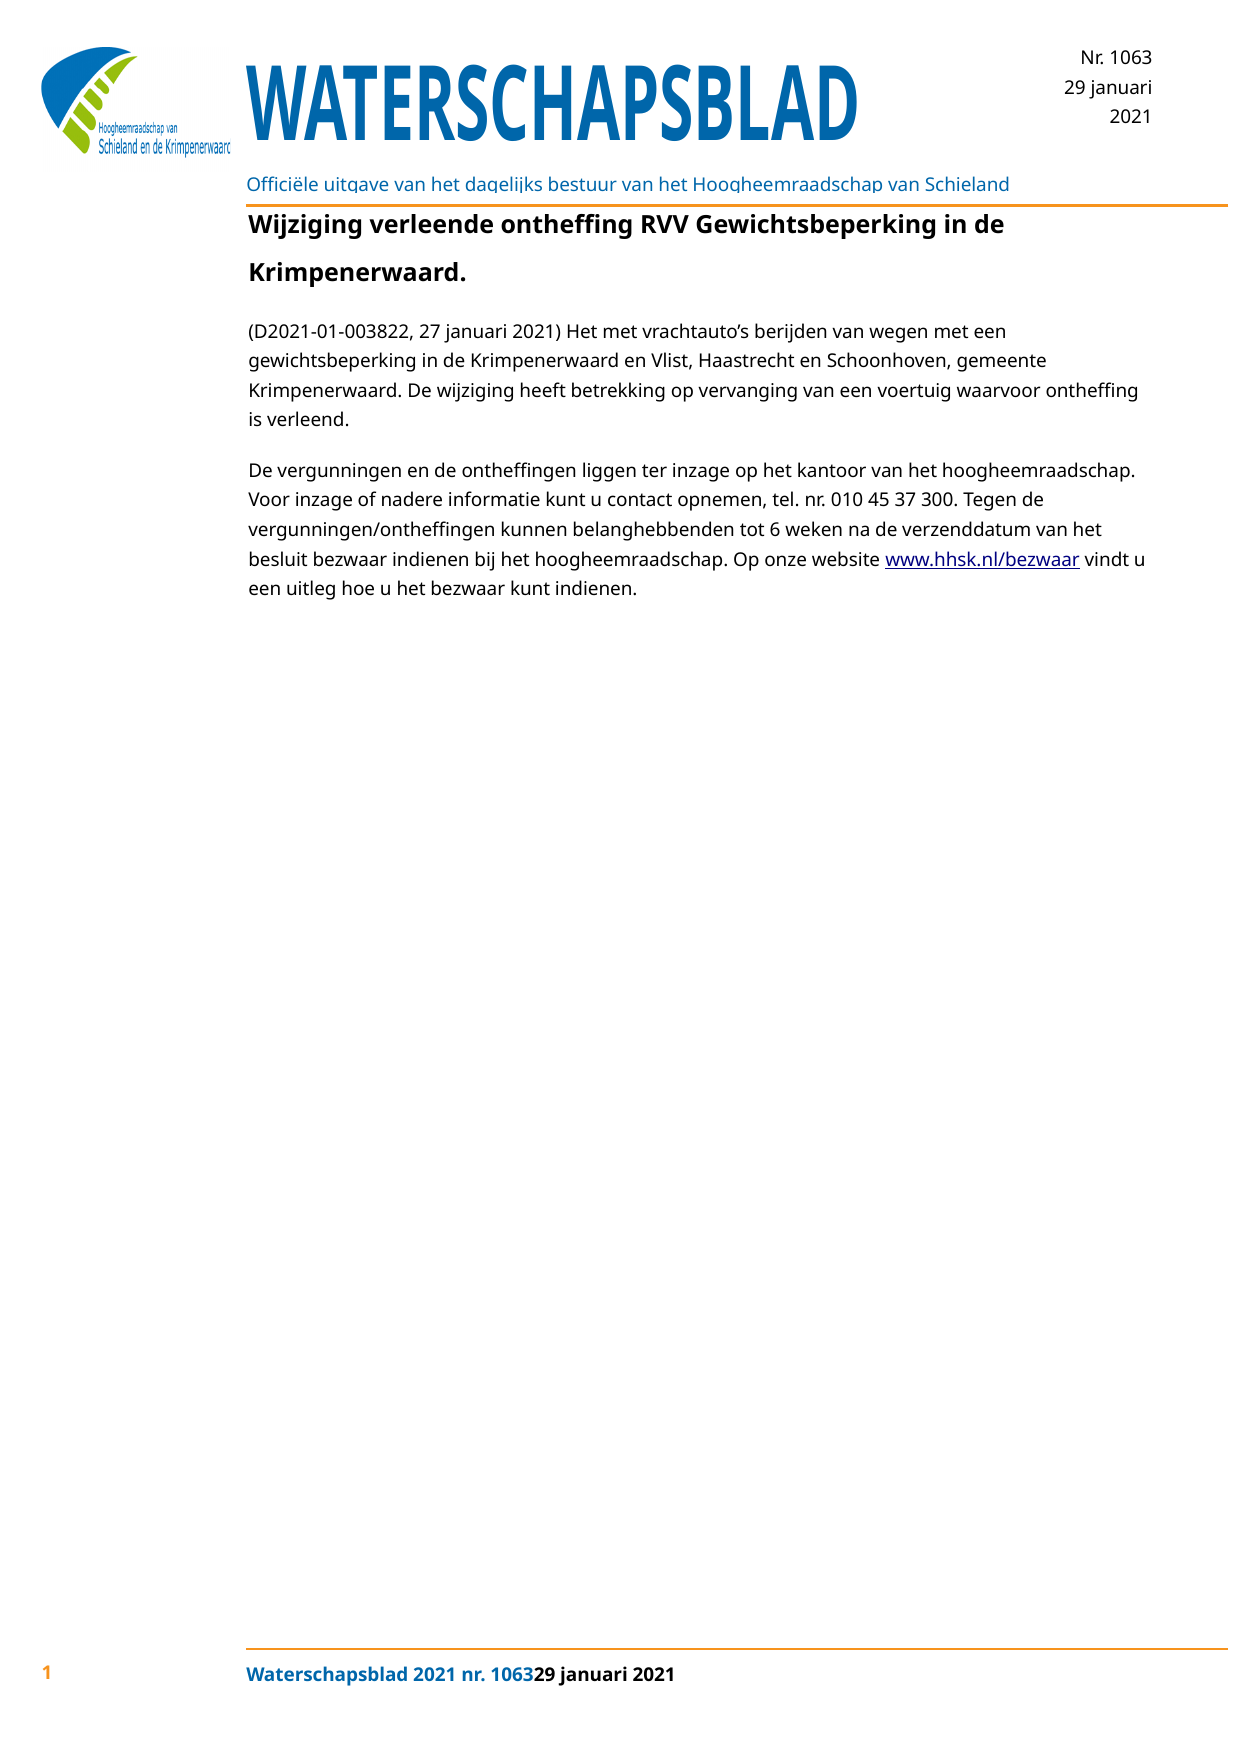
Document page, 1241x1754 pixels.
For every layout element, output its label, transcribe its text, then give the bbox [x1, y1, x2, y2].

text Wijziging verleende ontheffing RVV Gewichtsbeperking in de Krimpenerwaard. [248, 207, 1152, 288]
text De vergunningen en de ontheffingen liggen ter inzage op het kantoor van het hoogheemraadschap. Voor inzage of nadere informatie kunt u contact opnemen, tel. nr. 010 45 37 300. Tegen de vergunningen/ontheffingen kunnen belanghebbenden tot 6 weken na de verzenddatum van het besluit bezwaar indienen bij het hoogheemraadschap. Op onze website www.hhsk.nl/bezwaar vindt u een uitleg hoe u het bezwaar kunt indienen. [248, 457, 1152, 601]
picture [41, 47, 231, 172]
text (D2021-01-003822, 27 januari 2021) Het met vrachtauto’s berijden van wegen met een gewichtsbeperking in de Krimpenerwaard en Vlist, Haastrecht en Schoonhoven, gemeente Krimpenerwaard. De wijziging heeft betrekking op vervanging van een voertuig waarvoor ontheffing is verleend. [248, 318, 1152, 432]
